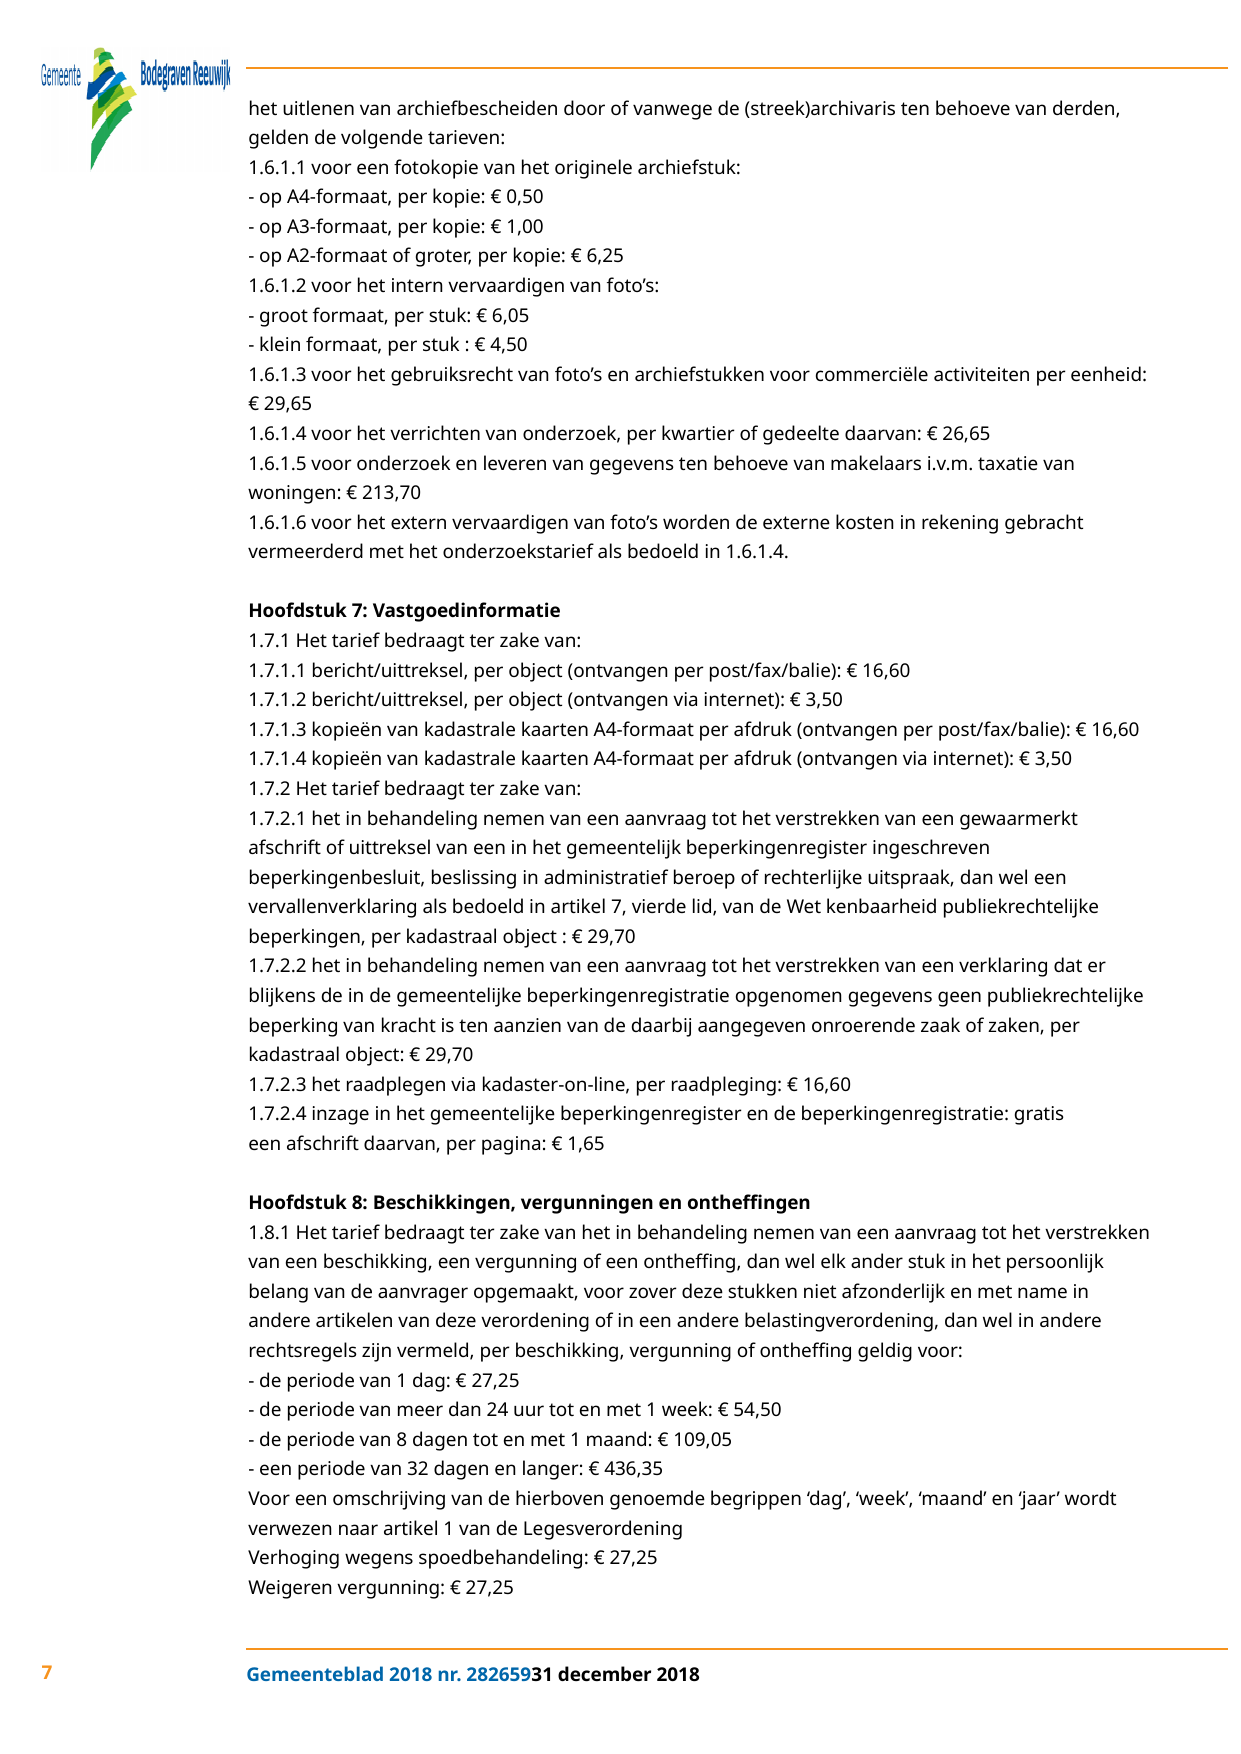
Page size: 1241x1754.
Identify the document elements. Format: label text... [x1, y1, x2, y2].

text Voor een omschrijving van de hierboven genoemde begrippen ‘dag’, ‘week’, ‘maand’ en ‘jaar’ wordt verwezen naar artikel 1 van de Legesverordening [248, 1485, 1152, 1541]
text - een periode van 32 dagen en langer: € 436,35 [248, 1456, 1152, 1481]
text - de periode van 1 dag: € 27,25 [248, 1367, 1152, 1393]
text 1.7.1.2 bericht/uittreksel, per object (ontvangen via internet): € 3,50 [248, 686, 1152, 712]
text 1.6.1.3 voor het gebruiksrecht van foto’s en archiefstukken voor commerciële activiteiten per eenheid: € 29,65 [248, 361, 1152, 416]
text 1.8.1 Het tarief bedraagt ter zake van het in behandeling nemen van een aanvraag tot het verstrekken van een beschikking, een vergunning of een ontheffing, dan wel elk ander stuk in het persoonlijk belang van de aanvrager opgemaakt, voor zover deze stukken niet afzonderlijk en met name in andere artikelen van deze verordening of in een andere belastingverordening, dan wel in andere rechtsregels zijn vermeld, per beschikking, vergunning of ontheffing geldig voor: [248, 1219, 1152, 1363]
text een afschrift daarvan, per pagina: € 1,65 [248, 1130, 1152, 1156]
text 1.7.1 Het tarief bedraagt ter zake van: [248, 627, 1152, 653]
text - de periode van meer dan 24 uur tot en met 1 week: € 54,50 [248, 1396, 1152, 1422]
text 1.6.1.5 voor onderzoek en leveren van gegevens ten behoeve van makelaars i.v.m. taxatie van woningen: € 213,70 [248, 450, 1152, 505]
text - groot formaat, per stuk: € 6,05 [248, 302, 1152, 328]
text 1.7.2.3 het raadplegen via kadaster-on-line, per raadpleging: € 16,60 [248, 1071, 1152, 1097]
text 1.6.1.4 voor het verrichten van onderzoek, per kwartier of gedeelte daarvan: € 26,65 [248, 420, 1152, 446]
text - de periode van 8 dagen tot en met 1 maand: € 109,05 [248, 1426, 1152, 1452]
text 1.7.2.1 het in behandeling nemen van een aanvraag tot het verstrekken van een gewaarmerkt afschrift of uittreksel van een in het gemeentelijk beperkingenregister ingeschreven beperkingenbesluit, beslissing in administratief beroep of rechterlijke uitspraak, dan wel een vervallenverklaring als bedoeld in artikel 7, vierde lid, van de Wet kenbaarheid publiekrechtelijke beperkingen, per kadastraal object : € 29,70 [248, 805, 1152, 949]
text het uitlenen van archiefbescheiden door of vanwege de (streek)archivaris ten behoeve van derden, gelden de volgende tarieven: [248, 95, 1152, 150]
text - klein formaat, per stuk : € 4,50 [248, 331, 1152, 357]
text 1.7.2 Het tarief bedraagt ter zake van: [248, 775, 1152, 801]
text Verhoging wegens spoedbehandeling: € 27,25 [248, 1544, 1152, 1570]
text Hoofdstuk 7: Vastgoedinformatie [248, 598, 1152, 623]
text 1.6.1.2 voor het intern vervaardigen van foto’s: [248, 272, 1152, 298]
text 1.6.1.1 voor een fotokopie van het originele archiefstuk: [248, 154, 1152, 180]
text - op A2-formaat of groter, per kopie: € 6,25 [248, 243, 1152, 268]
text 1.6.1.6 voor het extern vervaardigen van foto’s worden de externe kosten in rekening gebracht vermeerderd met het onderzoekstarief als bedoeld in 1.6.1.4. [248, 509, 1152, 564]
text Hoofdstuk 8: Beschikkingen, vergunningen en ontheffingen [248, 1189, 1152, 1215]
text - op A3-formaat, per kopie: € 1,00 [248, 213, 1152, 239]
picture [41, 47, 231, 172]
text 1.7.2.4 inzage in het gemeentelijke beperkingenregister en de beperkingenregistratie: gratis [248, 1101, 1152, 1126]
text 1.7.1.4 kopieën van kadastrale kaarten A4-formaat per afdruk (ontvangen via internet): € 3,50 [248, 746, 1152, 771]
text 1.7.1.3 kopieën van kadastrale kaarten A4-formaat per afdruk (ontvangen per post/fax/balie): € 16,60 [248, 716, 1152, 742]
text - op A4-formaat, per kopie: € 0,50 [248, 183, 1152, 209]
text 1.7.1.1 bericht/uittreksel, per object (ontvangen per post/fax/balie): € 16,60 [248, 657, 1152, 683]
text Weigeren vergunning: € 27,25 [248, 1574, 1152, 1600]
text 1.7.2.2 het in behandeling nemen van een aanvraag tot het verstrekken van een verklaring dat er blijkens de in de gemeentelijke beperkingenregistratie opgenomen gegevens geen publiekrechtelijke beperking van kracht is ten aanzien van de daarbij aangegeven onroerende zaak of zaken, per kadastraal object: € 29,70 [248, 953, 1152, 1067]
